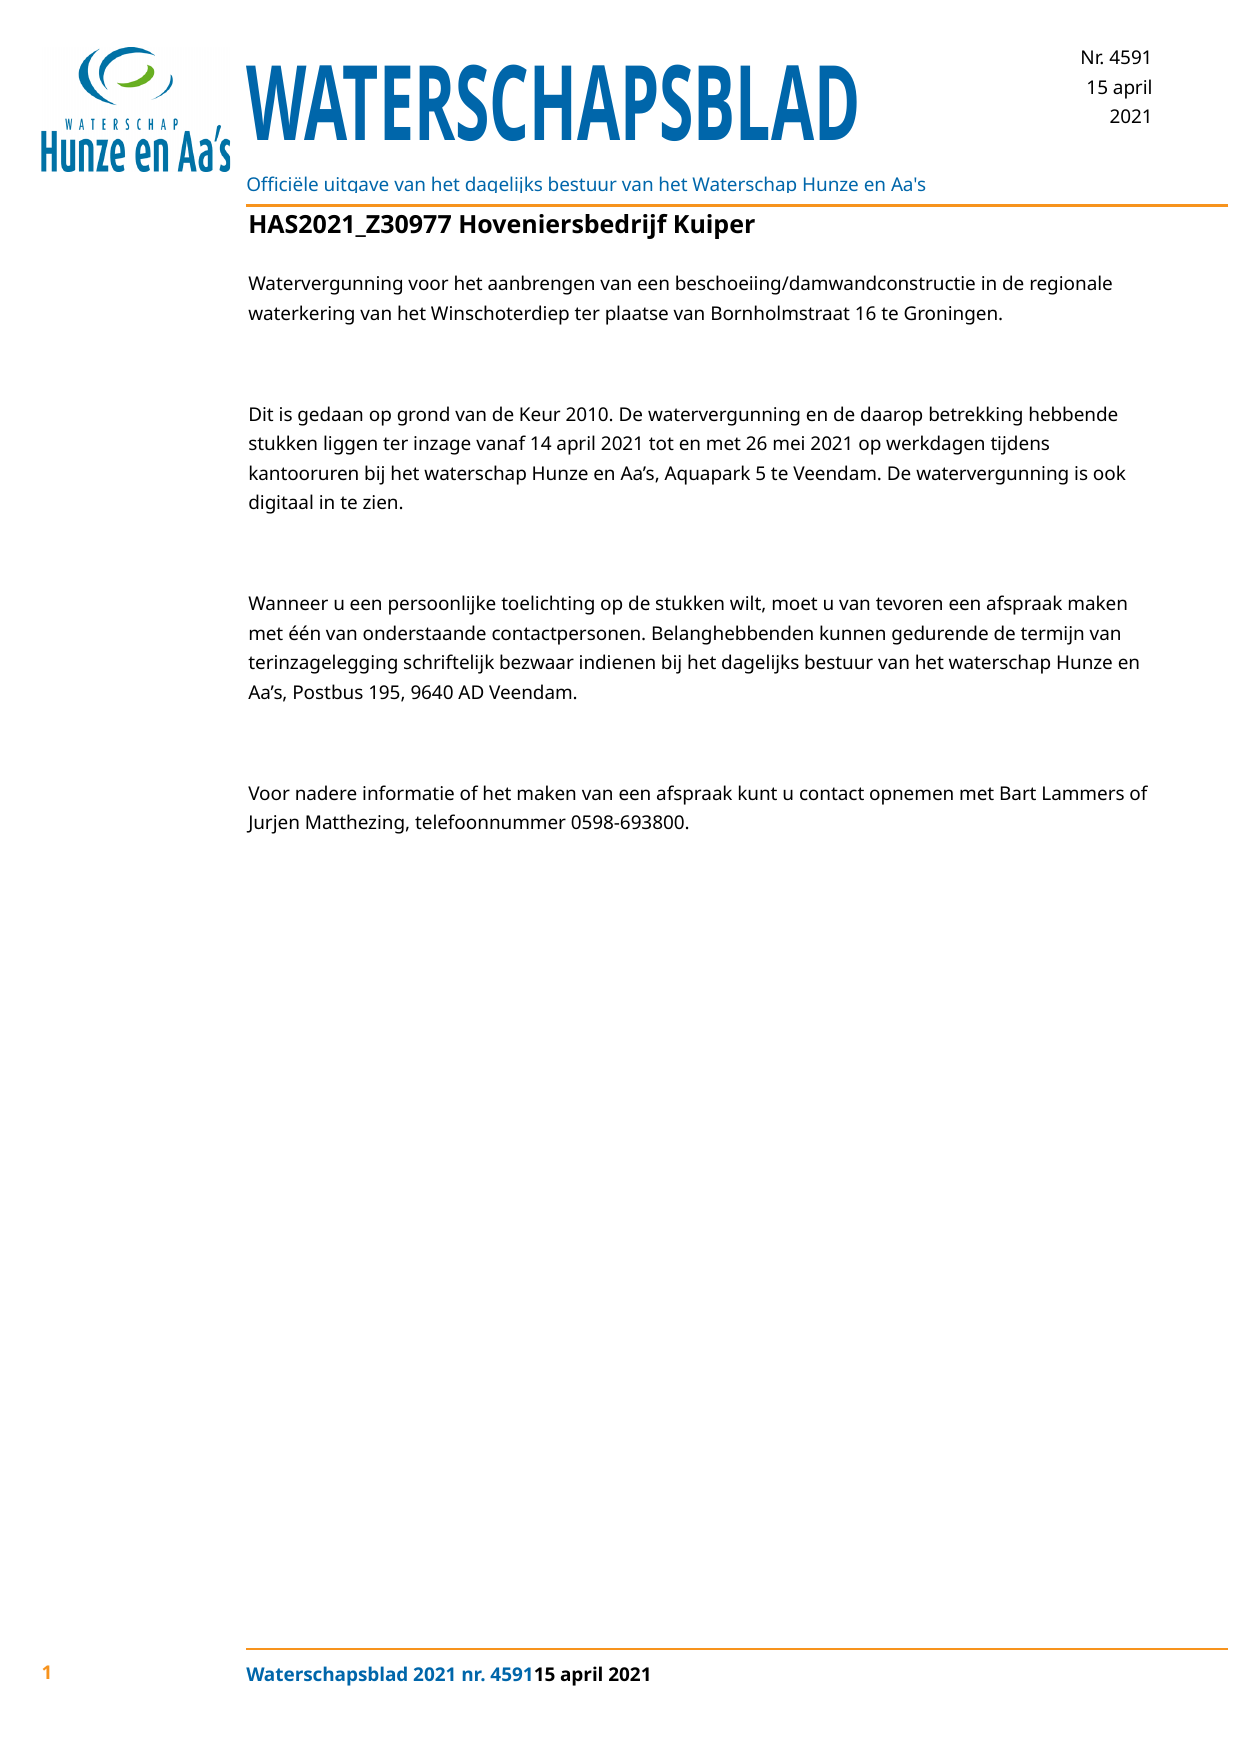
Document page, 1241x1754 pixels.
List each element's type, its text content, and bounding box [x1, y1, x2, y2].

text Watervergunning voor het aanbrengen van een beschoeiing/damwandconstructie in de regionale waterkering van het Winschoterdiep ter plaatse van Bornholmstraat 16 te Groningen. [248, 270, 1152, 326]
picture [47, 154, 51, 172]
text HAS2021_Z30977 Hoveniersbedrijf Kuiper [248, 207, 1152, 241]
text Wanneer u een persoonlijke toelichting op de stukken wilt, moet u van tevoren een afspraak maken met één van onderstaande contactpersonen. Belanghebbenden kunnen gedurende de termijn van terinzagelegging schriftelijk bezwaar indienen bij het dagelijks bestuur van het waterschap Hunze en Aa’s, Postbus 195, 9640 AD Veendam. [248, 590, 1152, 705]
text Voor nadere informatie of het maken van een afspraak kunt u contact opnemen met Bart Lammers of Jurjen Matthezing, telefoonnummer 0598-693800. [248, 780, 1152, 835]
text Dit is gedaan op grond van de Keur 2010. De watervergunning en de daarop betrekking hebbende stukken liggen ter inzage vanaf 14 april 2021 tot en met 26 mei 2021 op werkdagen tijdens kantooruren bij het waterschap Hunze en Aa’s, Aquapark 5 te Veendam. De watervergunning is ook digitaal in te zien. [248, 401, 1152, 515]
picture [183, 163, 191, 172]
picture [41, 47, 231, 172]
picture [226, 145, 231, 156]
